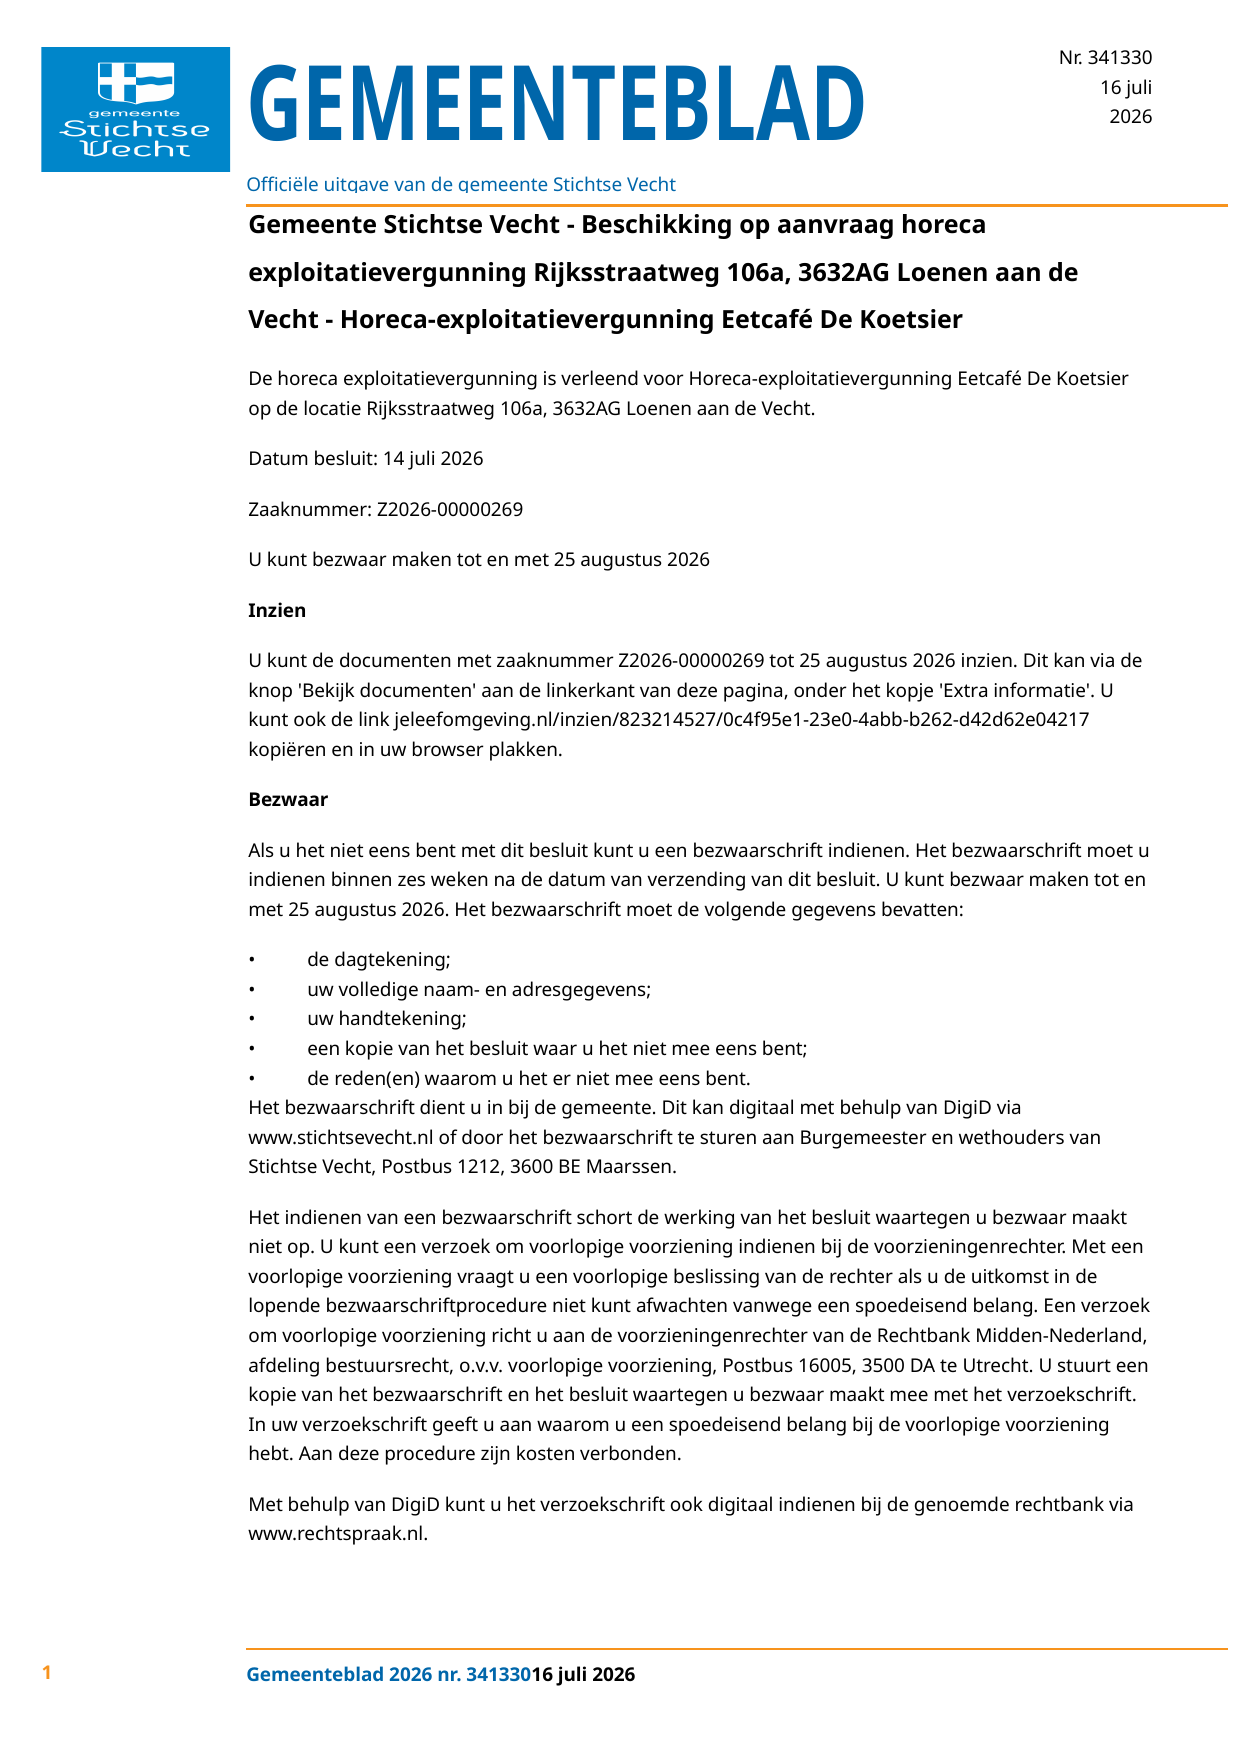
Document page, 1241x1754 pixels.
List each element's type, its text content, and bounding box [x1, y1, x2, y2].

text Met behulp van DigiD kunt u het verzoekschrift ook digitaal indienen bij de genoemde rechtbank via www.rechtspraak.nl. [248, 1491, 1152, 1546]
text U kunt bezwaar maken tot en met 25 augustus 2026 [248, 546, 1152, 572]
text Het indienen van een bezwaarschrift schort de werking van het besluit waartegen u bezwaar maakt niet op. U kunt een verzoek om voorlopige voorziening indienen bij de voorzieningenrechter. Met een voorlopige voorziening vraagt u een voorlopige beslissing van de rechter als u de uitkomst in de lopende bezwaarschriftprocedure niet kunt afwachten vanwege een spoedeisend belang. Een verzoek om voorlopige voorziening richt u aan de voorzieningenrechter van de Rechtbank Midden-Nederland, afdeling bestuursrecht, o.v.v. voorlopige voorziening, Postbus 16005, 3500 DA te Utrecht. U stuurt een kopie van het bezwaarschrift en het besluit waartegen u bezwaar maakt mee met het verzoekschrift. In uw verzoekschrift geeft u aan waarom u een spoedeisend belang bij de voorlopige voorziening hebt. Aan deze procedure zijn kosten verbonden. [248, 1204, 1152, 1466]
text Het bezwaarschrift dient u in bij de gemeente. Dit kan digitaal met behulp van DigiD via www.stichtsevecht.nl of door het bezwaarschrift te sturen aan Burgemeester en wethouders van Stichtse Vecht, Postbus 1212, 3600 BE Maarssen. [248, 1094, 1152, 1179]
text Bezwaar [248, 786, 1152, 812]
picture [99, 63, 135, 101]
text Als u het niet eens bent met dit besluit kunt u een bezwaarschrift indienen. Het bezwaarschrift moet u indienen binnen zes weken na de datum van verzending van dit besluit. U kunt bezwaar maken tot en met 25 augustus 2026. Het bezwaarschrift moet de volgende gegevens bevatten: [248, 837, 1152, 922]
list uw volledige naam- en adresgegevens; [248, 976, 1152, 1002]
list uw handtekening; [248, 1006, 1152, 1031]
picture [137, 63, 174, 103]
text U kunt de documenten met zaaknummer Z2026-00000269 tot 25 augustus 2026 inzien. Dit kan via de knop 'Bekijk documenten' aan de linkerkant van deze pagina, onder het kopje 'Extra informatie'. U kunt ook de link jeleefomgeving.nl/inzien/823214527/0c4f95e1-23e0-4abb-b262-d42d62e04217 kopiëren en in uw browser plakken. [248, 647, 1152, 762]
text Inzien [248, 597, 1152, 622]
list een kopie van het besluit waar u het niet mee eens bent; [248, 1035, 1152, 1061]
text Zaaknummer: Z2026-00000269 [248, 496, 1152, 522]
list de reden(en) waarom u het er niet mee eens bent. [248, 1065, 1152, 1090]
list de dagtekening; [248, 946, 1152, 972]
text Gemeente Stichtse Vecht - Beschikking op aanvraag horeca exploitatievergunning Rijksstraatweg 106a, 3632AG Loenen aan de Vecht - Horeca-exploitatievergunning Eetcafé De Koetsier [248, 207, 1152, 336]
text De horeca exploitatievergunning is verleend voor Horeca-exploitatievergunning Eetcafé De Koetsier op de locatie Rijksstraatweg 106a, 3632AG Loenen aan de Vecht. [248, 366, 1152, 421]
text Datum besluit: 14 juli 2026 [248, 446, 1152, 471]
